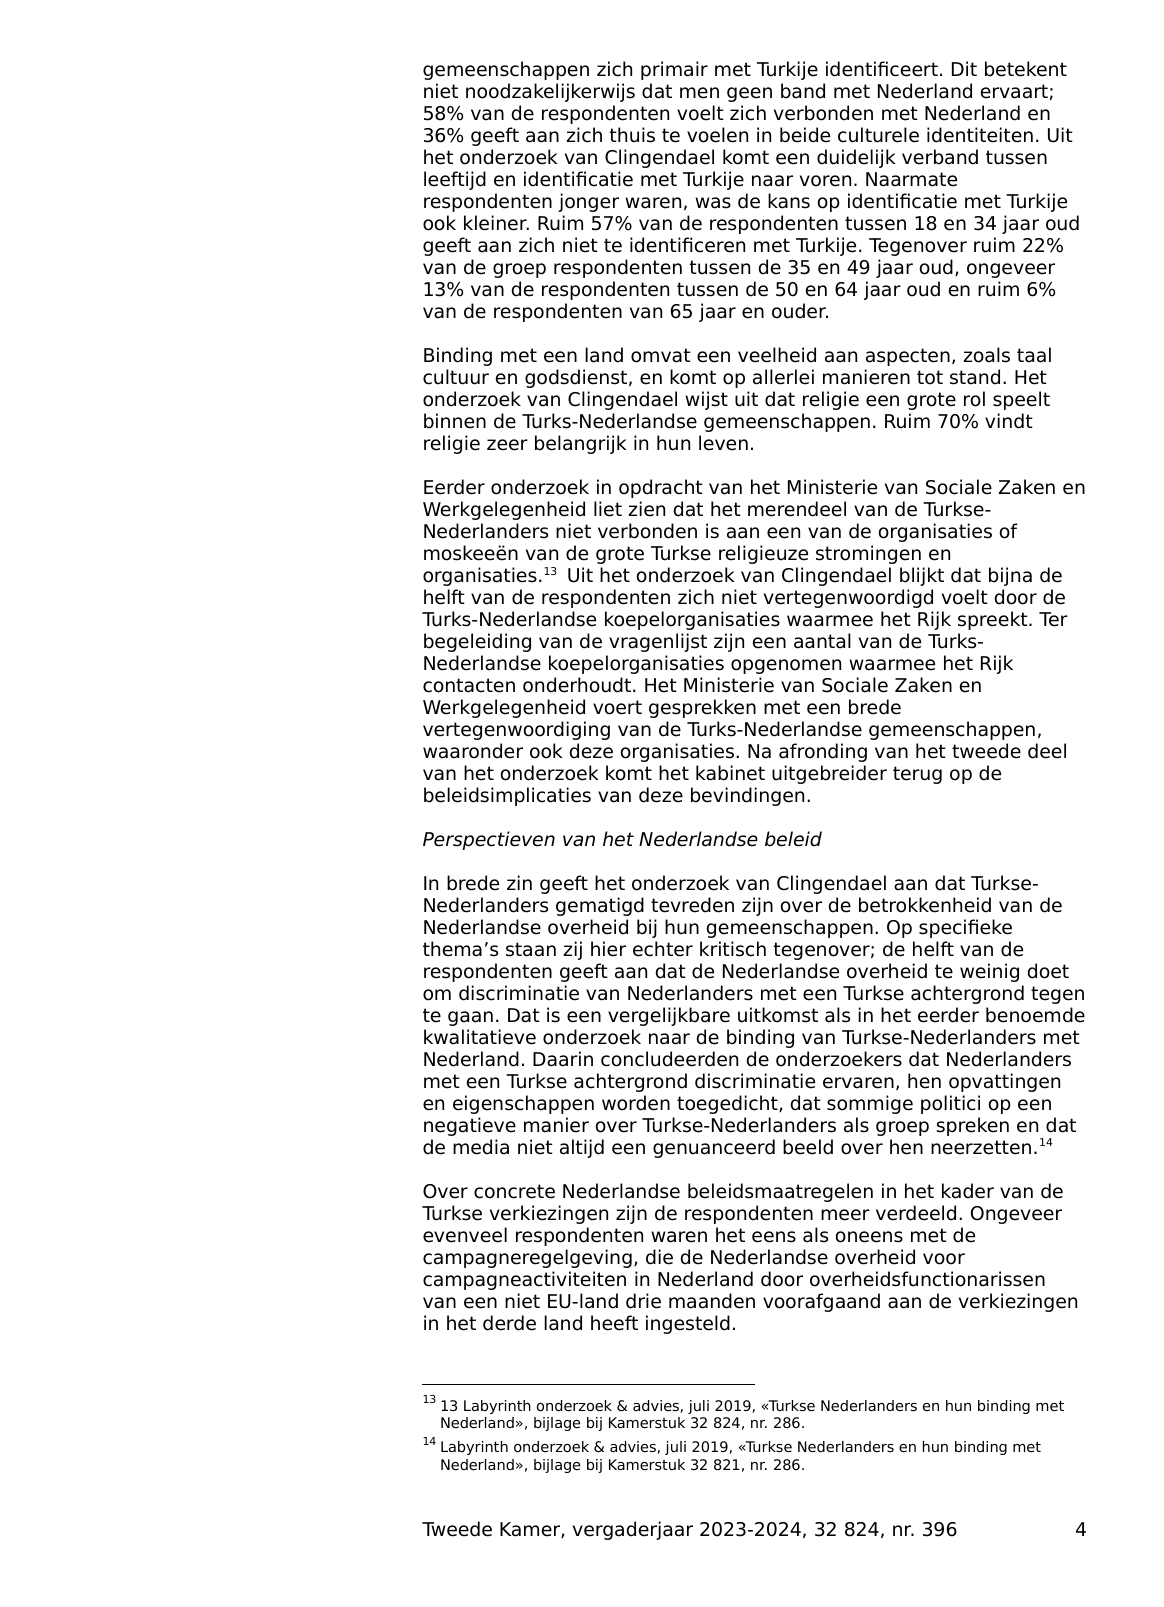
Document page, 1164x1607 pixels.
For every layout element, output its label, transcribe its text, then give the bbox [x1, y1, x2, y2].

text gemeenschappen zich primair met Turkije identificeert. Dit betekent niet noodzakelijkerwijs dat men geen band met Nederland ervaart; 58% van de respondenten voelt zich verbonden met Nederland en 36% geeft aan zich thuis te voelen in beide culturele identiteiten. Uit het onderzoek van Clingendael komt een duidelijk verband tussen leeftijd en identificatie met Turkije naar voren. Naarmate respondenten jonger waren, was de kans op identificatie met Turkije ook kleiner. Ruim 57% van de respondenten tussen 18 en 34 jaar oud geeft aan zich niet te identificeren met Turkije. Tegenover ruim 22% van de groep respondenten tussen de 35 en 49 jaar oud, ongeveer 13% van de respondenten tussen de 50 en 64 jaar oud en ruim 6% van de respondenten van 65 jaar en ouder. [422, 59, 1087, 323]
subtitle Perspectieven van het Nederlandse beleid [422, 829, 1087, 851]
text In brede zin geeft het onderzoek van Clingendael aan dat Turkse-Nederlanders gematigd tevreden zijn over de betrokkenheid van de Nederlandse overheid bij hun gemeenschappen. Op specifieke thema’s staan zij hier echter kritisch tegenover; de helft van de respondenten geeft aan dat de Nederlandse overheid te weinig doet om discriminatie van Nederlanders met een Turkse achtergrond tegen te gaan. Dat is een vergelijkbare uitkomst als in het eerder benoemde kwalitatieve onderzoek naar de binding van Turkse-Nederlanders met Nederland. Daarin concludeerden de onderzoekers dat Nederlanders met een Turkse achtergrond discriminatie ervaren, hen opvattingen en eigenschappen worden toegedicht, dat sommige politici op een negatieve manier over Turkse-Nederlanders als groep spreken en dat de media niet altijd een genuanceerd beeld over hen neerzetten. [422, 873, 1087, 1159]
text Binding met een land omvat een veelheid aan aspecten, zoals taal cultuur en godsdienst, en komt op allerlei manieren tot stand. Het onderzoek van Clingendael wijst uit dat religie een grote rol speelt binnen de Turks-Nederlandse gemeenschappen. Ruim 70% vindt religie zeer belangrijk in hun leven. [422, 345, 1087, 455]
text Eerder onderzoek in opdracht van het Ministerie van Sociale Zaken en Werkgelegenheid liet zien dat het merendeel van de Turkse-Nederlanders niet verbonden is aan een van de organisaties of moskeeën van de grote Turkse religieuze stromingen en organisaties. Uit het onderzoek van Clingendael blijkt dat bijna de helft van de respondenten zich niet vertegenwoordigd voelt door de Turks-Nederlandse koepelorganisaties waarmee het Rijk spreekt. Ter begeleiding van de vragenlijst zijn een aantal van de Turks-Nederlandse koepelorganisaties opgenomen waarmee het Rijk contacten onderhoudt. Het Ministerie van Sociale Zaken en Werkgelegenheid voert gesprekken met een brede vertegenwoordiging van de Turks-Nederlandse gemeenschappen, waaronder ook deze organisaties. Na afronding van het tweede deel van het onderzoek komt het kabinet uitgebreider terug op de beleidsimplicaties van deze bevindingen. [422, 477, 1087, 807]
text 13 Labyrinth onderzoek & advies, juli 2019, «Turkse Nederlanders en hun binding met Nederland», bijlage bij Kamerstuk 32 824, nr. 286. [422, 1393, 1087, 1432]
text Labyrinth onderzoek & advies, juli 2019, «Turkse Nederlanders en hun binding met Nederland», bijlage bij Kamerstuk 32 821, nr. 286. [422, 1435, 1087, 1474]
text Over concrete Nederlandse beleidsmaatregelen in het kader van de Turkse verkiezingen zijn de respondenten meer verdeeld. Ongeveer evenveel respondenten waren het eens als oneens met de campagneregelgeving, die de Nederlandse overheid voor campagneactiviteiten in Nederland door overheidsfunctionarissen van een niet EU-land drie maanden voorafgaand aan de verkiezingen in het derde land heeft ingesteld. [422, 1181, 1087, 1335]
